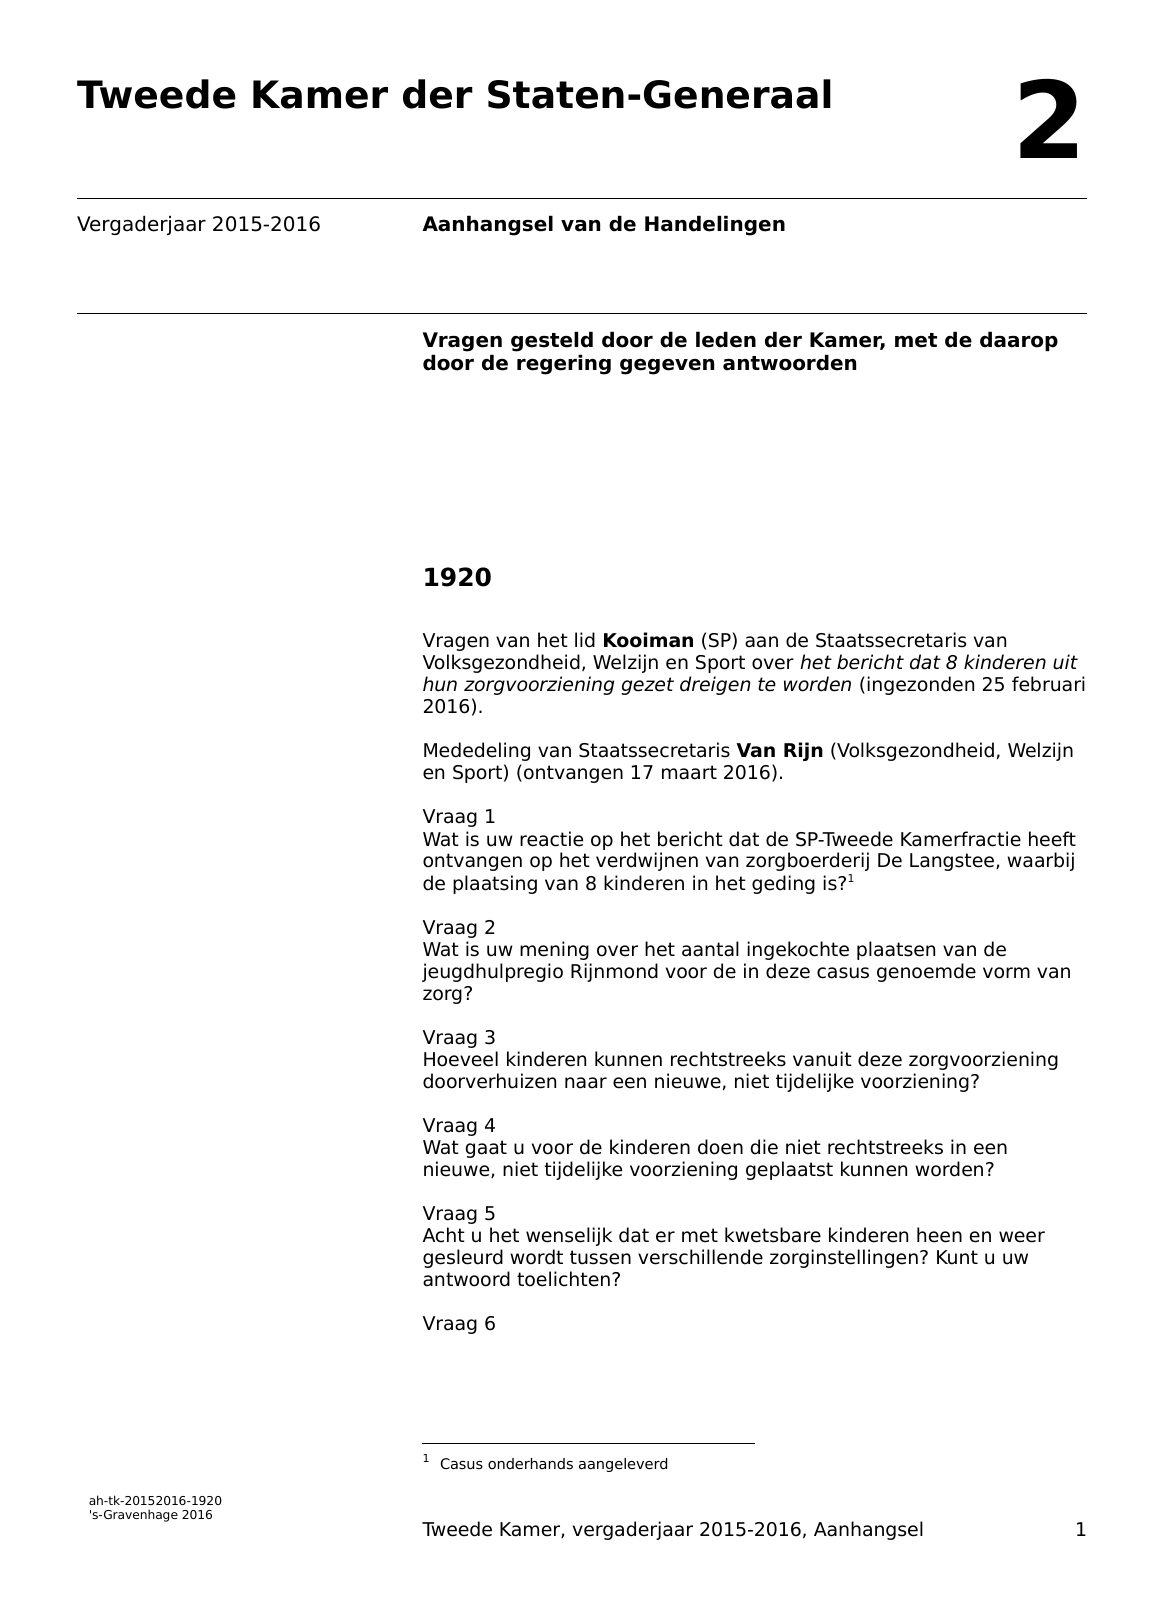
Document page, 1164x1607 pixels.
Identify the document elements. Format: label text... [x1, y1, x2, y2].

table_header Tweede Kamer der Staten-Generaal [77, 59, 886, 198]
text Casus onderhands aangeleverd [422, 1452, 1087, 1474]
text Mededeling van Staatssecretaris Van Rijn (Volksgezondheid, Welzijn en Sport) (ontvangen 17 maart 2016). [422, 740, 1087, 784]
text 1920 [422, 563, 1087, 592]
text Wat is uw reactie op het bericht dat de SP-Tweede Kamerfractie heeft ontvangen op het verdwijnen van zorgboerderij De Langstee, waarbij de plaatsing van 8 kinderen in het geding is? [422, 828, 1087, 894]
text Vraag 1 [422, 806, 1087, 828]
text ah-tk-20152016-1920 [88, 1494, 323, 1508]
table_cell Vragen gesteld door de leden der Kamer, met de daarop door de regering gegeven antwoorden [422, 314, 1087, 375]
text Vraag 2 [422, 917, 1087, 938]
text Vraag 3 [422, 1027, 1087, 1049]
text Vraag 4 [422, 1115, 1087, 1137]
text Vraag 5 [422, 1203, 1087, 1225]
text Hoeveel kinderen kunnen rechtstreeks vanuit deze zorgvoorziening doorverhuizen naar een nieuwe, niet tijdelijke voorziening? [422, 1049, 1087, 1093]
table_header 2 [886, 59, 1087, 198]
text Vraag 6 [422, 1313, 1087, 1335]
text Acht u het wenselijk dat er met kwetsbare kinderen heen en weer gesleurd wordt tussen verschillende zorginstellingen? Kunt u uw antwoord toelichten? [422, 1225, 1087, 1291]
table_cell Vergaderjaar 2015-2016 [77, 199, 422, 313]
text Wat is uw mening over het aantal ingekochte plaatsen van de jeugdhulpregio Rijnmond voor de in deze casus genoemde vorm van zorg? [422, 938, 1087, 1004]
table_cell [77, 314, 422, 375]
table_cell Aanhangsel van de Handelingen [422, 199, 1087, 313]
text 's-Gravenhage 2016 [88, 1508, 323, 1522]
text Wat gaat u voor de kinderen doen die niet rechtstreeks in een nieuwe, niet tijdelijke voorziening geplaatst kunnen worden? [422, 1137, 1087, 1181]
text Vragen van het lid Kooiman (SP) aan de Staatssecretaris van Volksgezondheid, Welzijn en Sport over het bericht dat 8 kinderen uit hun zorgvoorziening gezet dreigen te worden (ingezonden 25 februari 2016). [422, 630, 1087, 718]
